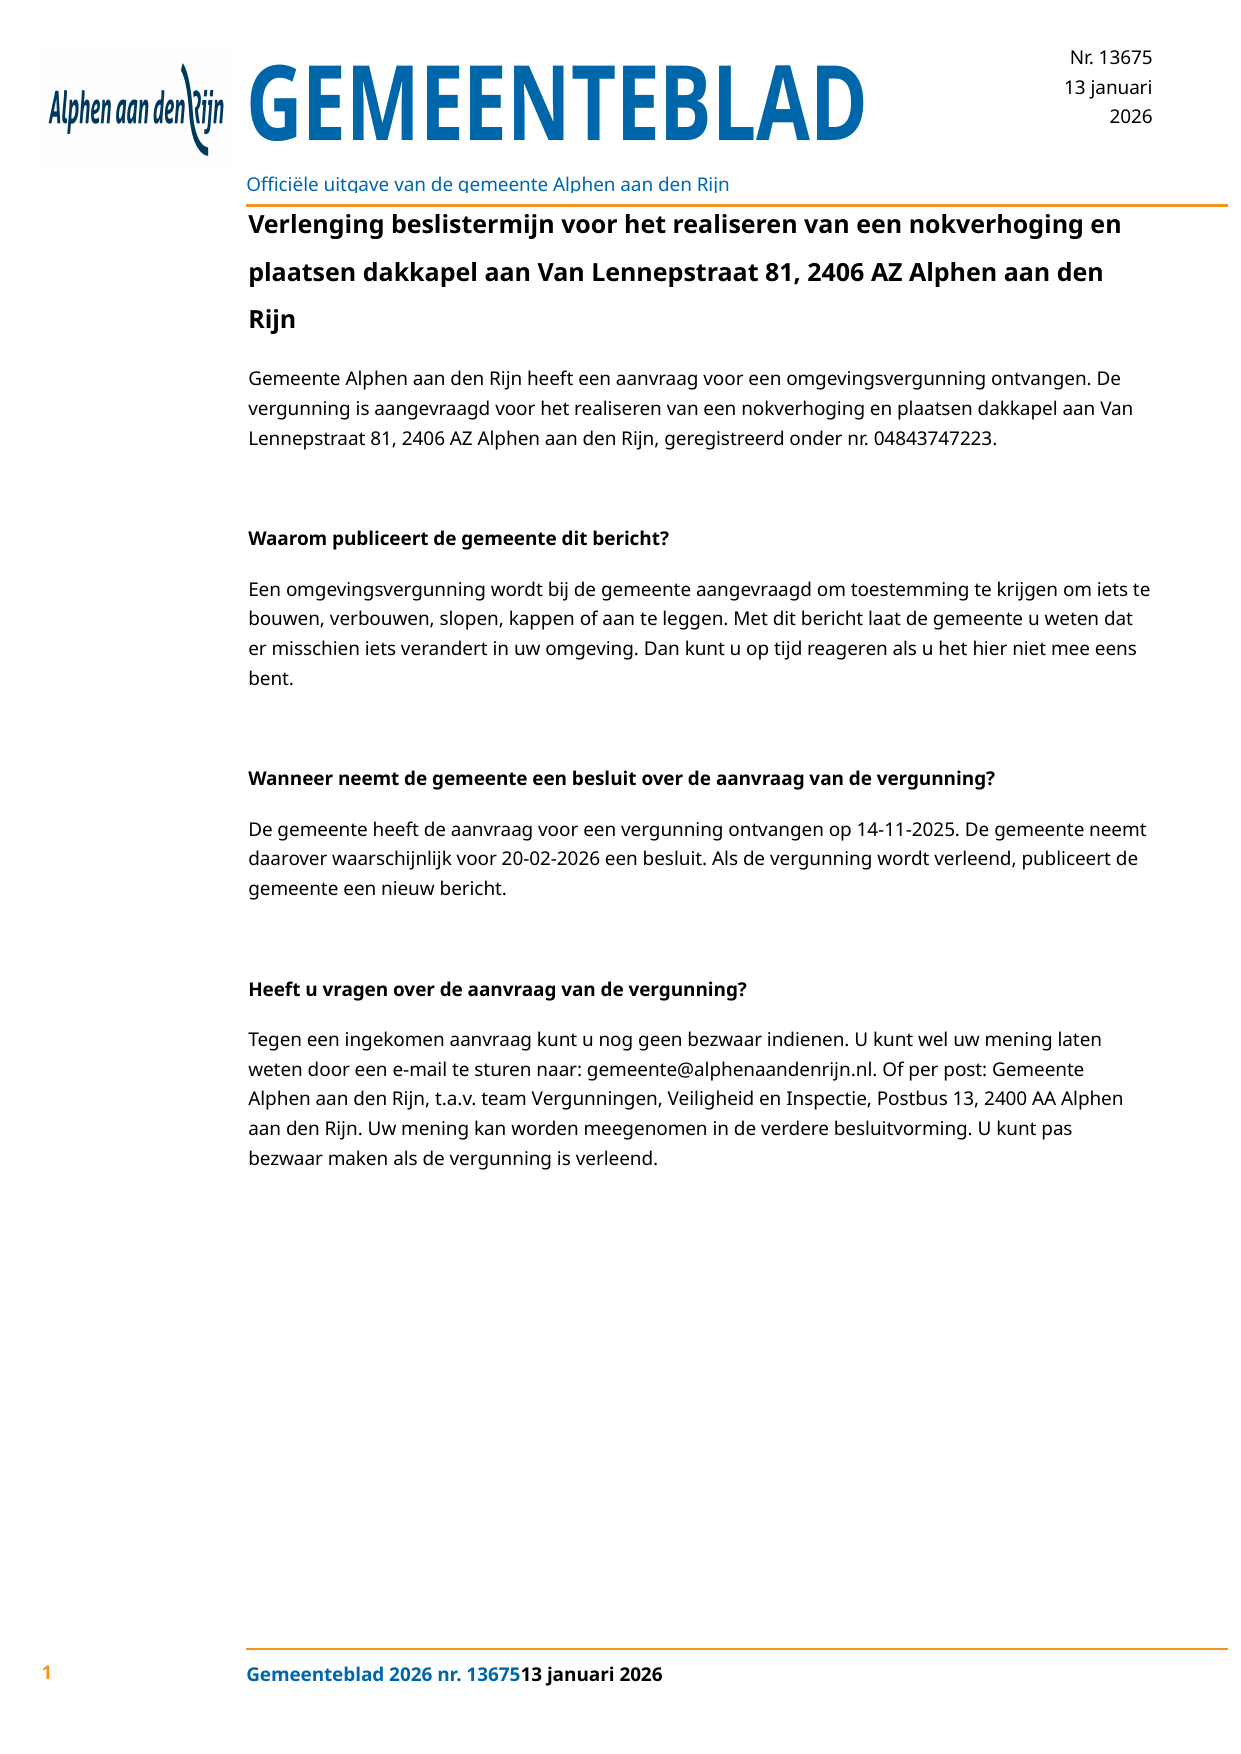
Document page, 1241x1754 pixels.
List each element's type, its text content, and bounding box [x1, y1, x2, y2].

text Gemeente Alphen aan den Rijn heeft een aanvraag voor een omgevingsvergunning ontvangen. De vergunning is aangevraagd voor het realiseren van een nokverhoging en plaatsen dakkapel aan Van Lennepstraat 81, 2406 AZ Alphen aan den Rijn, geregistreerd onder nr. 04843747223. [248, 366, 1152, 450]
text Heeft u vragen over de aanvraag van de vergunning? [248, 976, 1152, 1002]
text Waarom publiceert de gemeente dit bericht? [248, 526, 1152, 551]
picture [41, 47, 231, 172]
text Verlenging beslistermijn voor het realiseren van een nokverhoging en plaatsen dakkapel aan Van Lennepstraat 81, 2406 AZ Alphen aan den Rijn [248, 207, 1152, 336]
text Een omgevingsvergunning wordt bij de gemeente aangevraagd om toestemming te krijgen om iets te bouwen, verbouwen, slopen, kappen of aan te leggen. Met dit bericht laat de gemeente u weten dat er misschien iets verandert in uw omgeving. Dan kunt u op tijd reageren als u het hier niet mee eens bent. [248, 576, 1152, 690]
text De gemeente heeft de aanvraag voor een vergunning ontvangen op 14-11-2025. De gemeente neemt daarover waarschijnlijk voor 20-02-2026 een besluit. Als de vergunning wordt verleend, publiceert de gemeente een nieuw bericht. [248, 816, 1152, 901]
text Wanneer neemt de gemeente een besluit over de aanvraag van de vergunning? [248, 766, 1152, 791]
text Tegen een ingekomen aanvraag kunt u nog geen bezwaar indienen. U kunt wel uw mening laten weten door een e-mail te sturen naar: gemeente@alphenaandenrijn.nl. Of per post: Gemeente Alphen aan den Rijn, t.a.v. team Vergunningen, Veiligheid en Inspectie, Postbus 13, 2400 AA Alphen aan den Rijn. Uw mening kan worden meegenomen in de verdere besluitvorming. U kunt pas bezwaar maken als de vergunning is verleend. [248, 1026, 1152, 1170]
